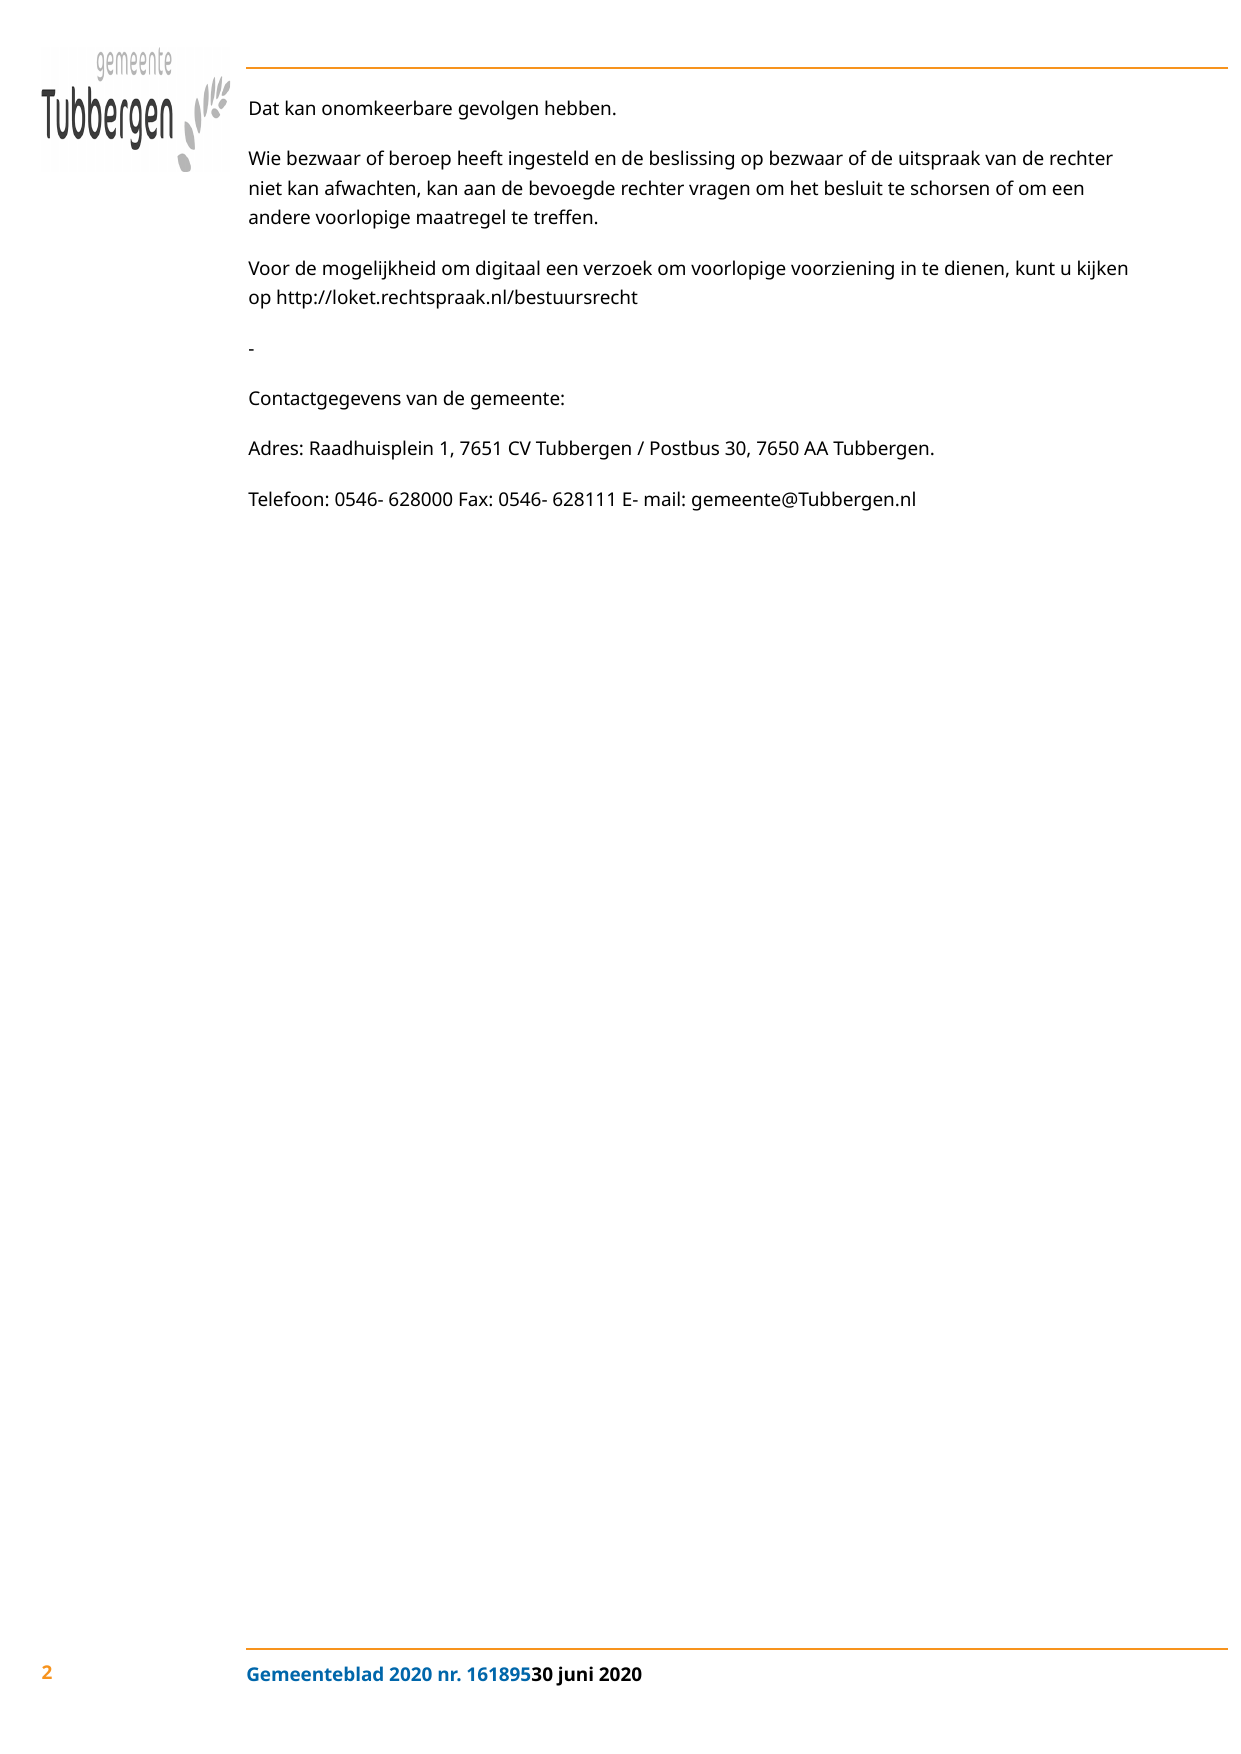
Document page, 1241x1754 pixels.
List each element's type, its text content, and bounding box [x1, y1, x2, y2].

text Dat kan onomkeerbare gevolgen hebben. [248, 95, 1152, 121]
picture [41, 47, 231, 172]
text Contactgegevens van de gemeente: [248, 385, 1152, 411]
text Voor de mogelijkheid om digitaal een verzoek om voorlopige voorziening in te dienen, kunt u kijken op http://loket.rechtspraak.nl/bestuursrecht [248, 255, 1152, 310]
text Wie bezwaar of beroep heeft ingesteld en de beslissing op bezwaar of de uitspraak van de rechter niet kan afwachten, kan aan de bevoegde rechter vragen om het besluit te schorsen of om een andere voorlopige maatregel te treffen. [248, 145, 1152, 230]
text Telefoon: 0546- 628000 Fax: 0546- 628111 E- mail: gemeente@Tubbergen.nl [248, 486, 1152, 512]
text - [248, 335, 1152, 361]
text Adres: Raadhuisplein 1, 7651 CV Tubbergen / Postbus 30, 7650 AA Tubbergen. [248, 436, 1152, 461]
